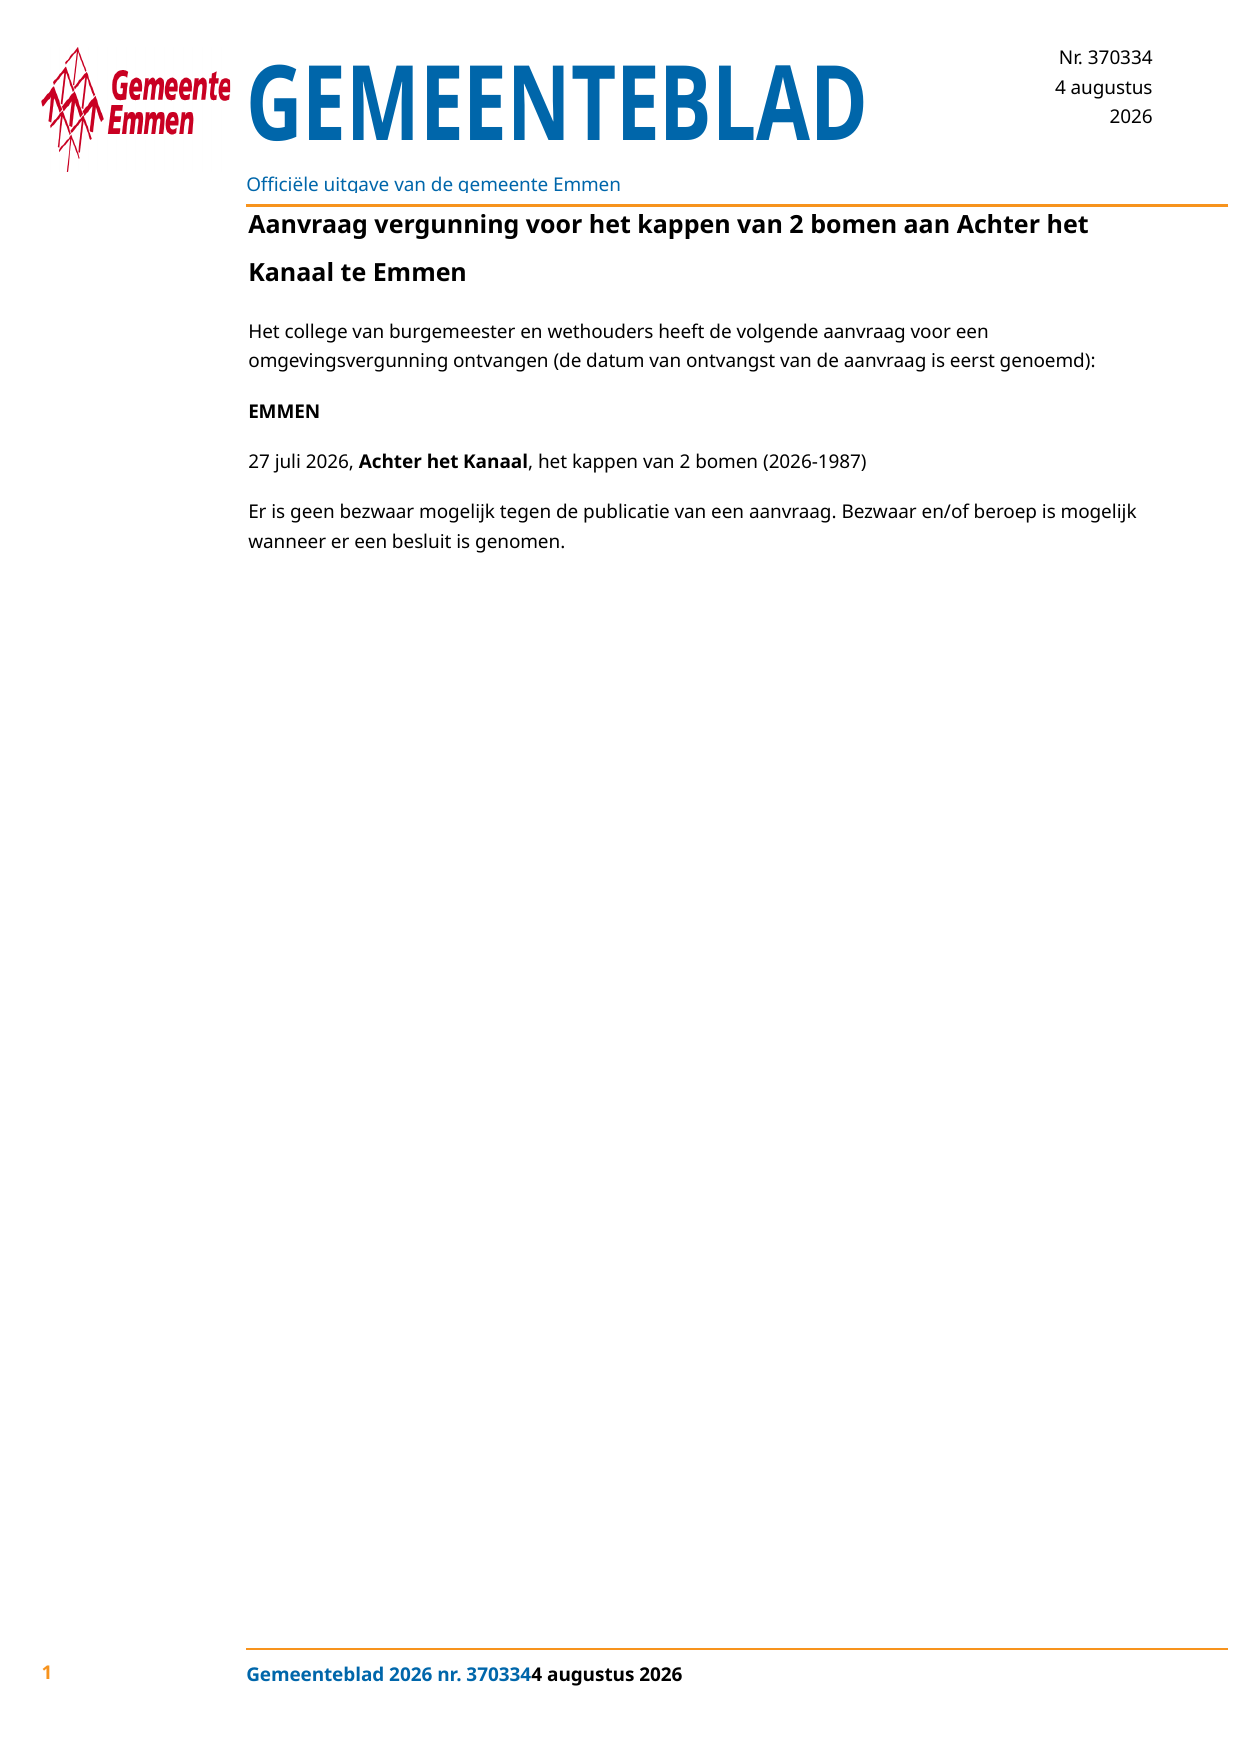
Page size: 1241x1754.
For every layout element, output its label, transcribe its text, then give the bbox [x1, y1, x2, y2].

text Het college van burgemeester en wethouders heeft de volgende aanvraag voor een omgevingsvergunning ontvangen (de datum van ontvangst van de aanvraag is eerst genoemd): [248, 318, 1152, 373]
picture [41, 47, 231, 172]
text Aanvraag vergunning voor het kappen van 2 bomen aan Achter het Kanaal te Emmen [248, 207, 1152, 288]
text Er is geen bezwaar mogelijk tegen de publicatie van een aanvraag. Bezwaar en/of beroep is mogelijk wanneer er een besluit is genomen. [248, 499, 1152, 554]
text EMMEN [248, 398, 1152, 424]
text 27 juli 2026, Achter het Kanaal, het kappen van 2 bomen (2026-1987) [248, 448, 1152, 474]
